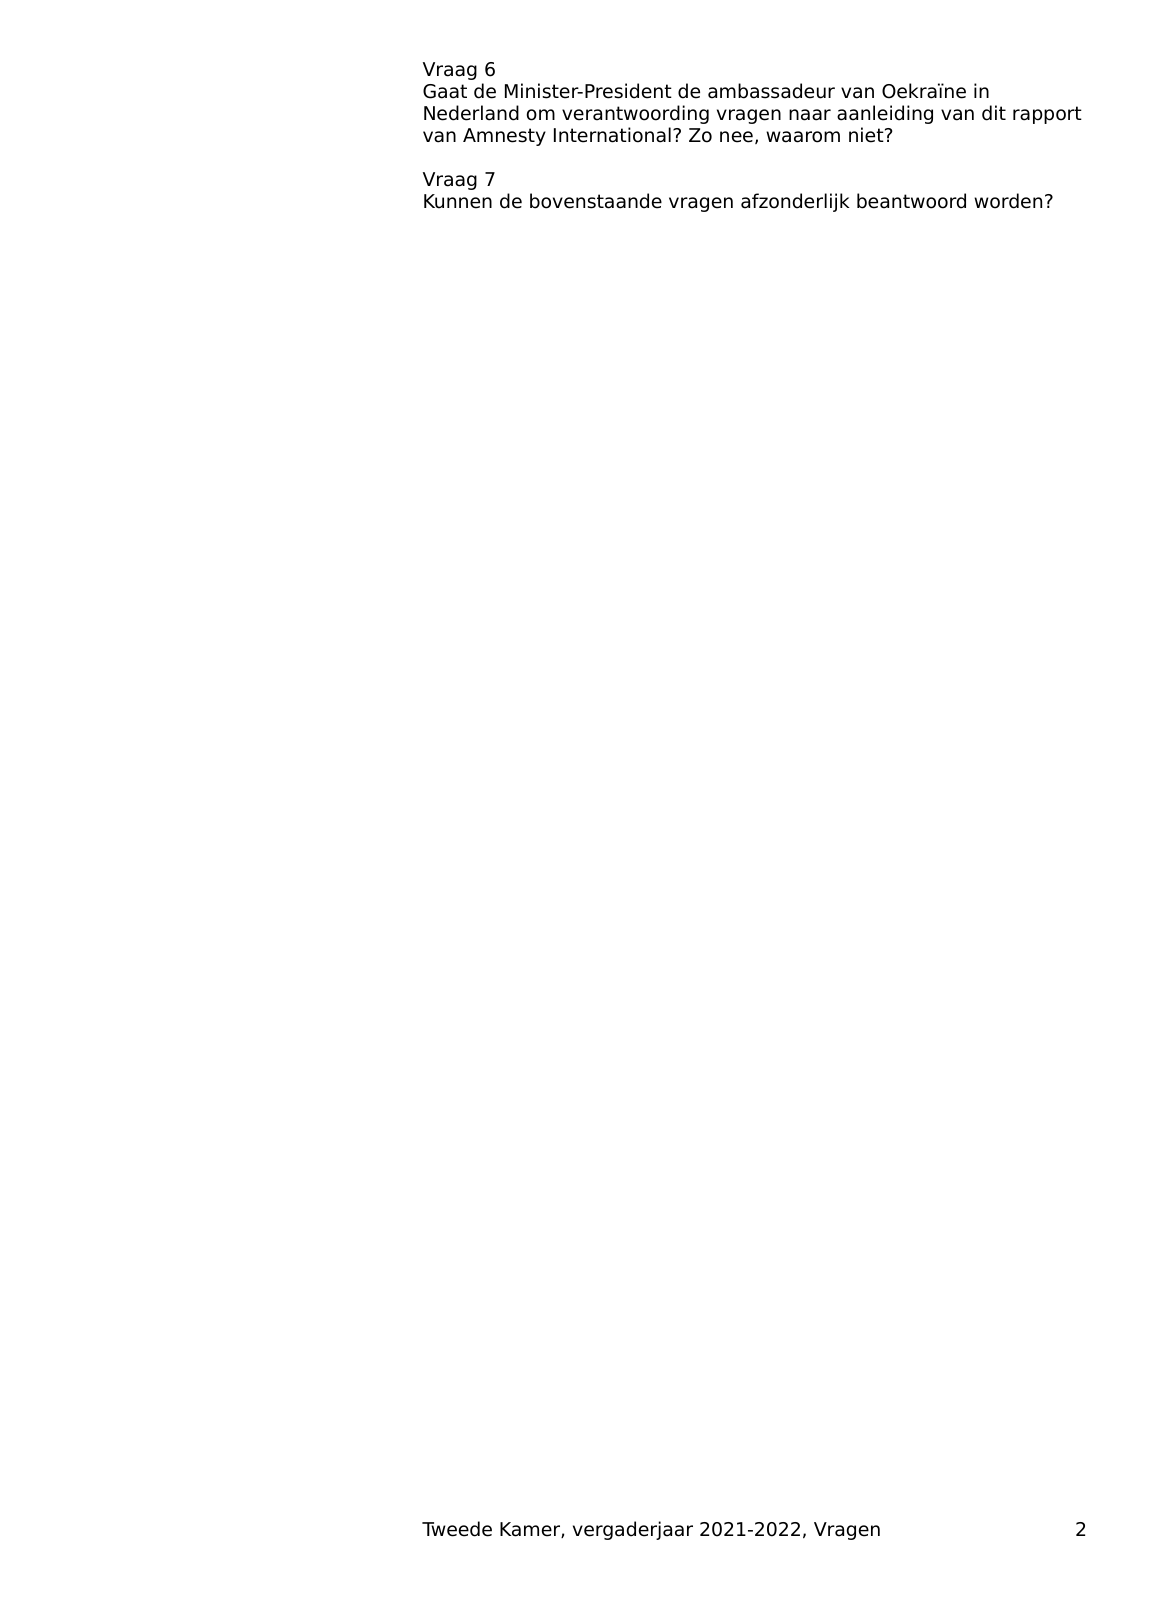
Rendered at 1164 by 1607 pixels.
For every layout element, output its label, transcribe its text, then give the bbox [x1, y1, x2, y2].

text Vraag 7 [422, 169, 1087, 191]
text Kunnen de bovenstaande vragen afzonderlijk beantwoord worden? [422, 191, 1087, 213]
text Vraag 6 [422, 59, 1087, 81]
text Gaat de Minister-President de ambassadeur van Oekraïne in Nederland om verantwoording vragen naar aanleiding van dit rapport van Amnesty International? Zo nee, waarom niet? [422, 81, 1087, 147]
